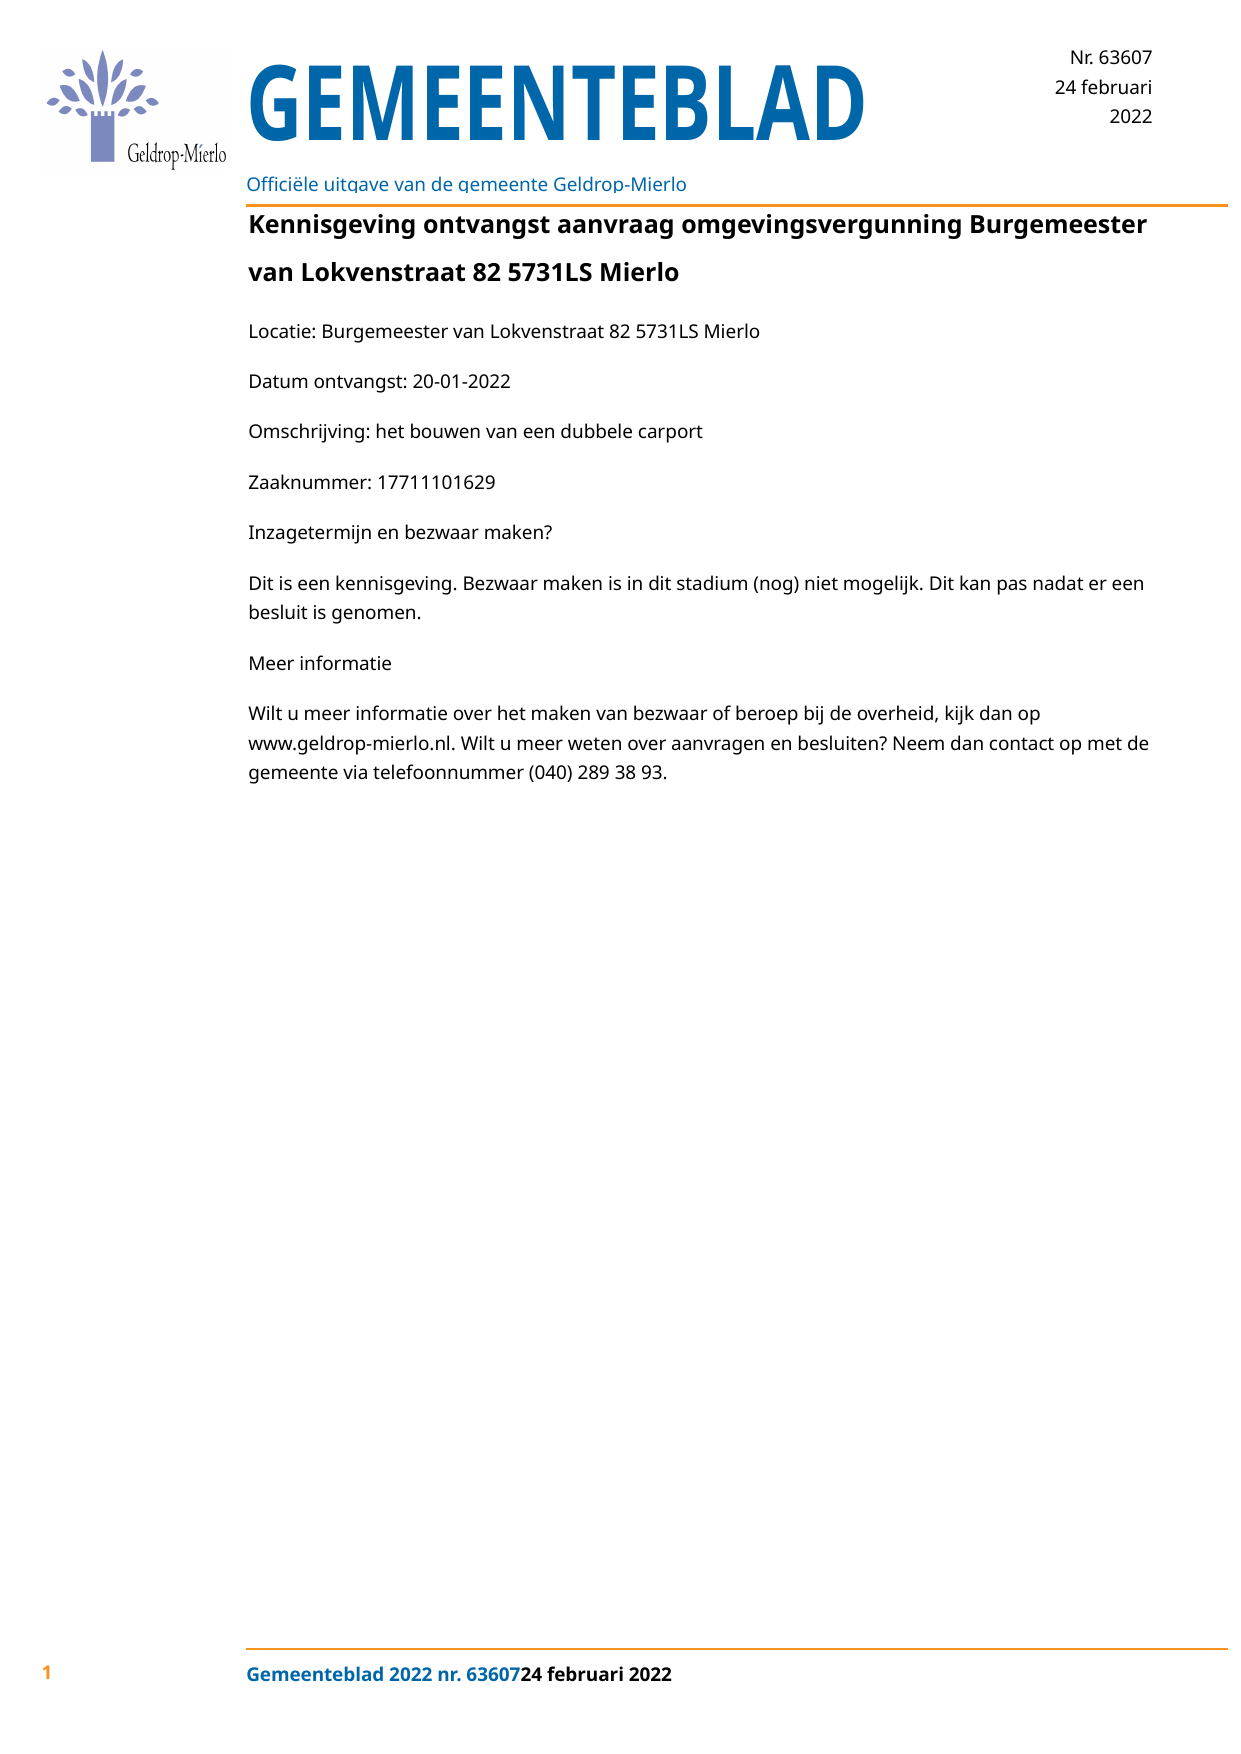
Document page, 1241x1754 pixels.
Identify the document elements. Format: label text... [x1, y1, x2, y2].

picture [41, 47, 231, 172]
text Datum ontvangst: 20-01-2022 [248, 368, 1152, 394]
text Omschrijving: het bouwen van een dubbele carport [248, 419, 1152, 444]
text Zaaknummer: 17711101629 [248, 469, 1152, 495]
text Dit is een kennisgeving. Bezwaar maken is in dit stadium (nog) niet mogelijk. Dit kan pas nadat er een besluit is genomen. [248, 570, 1152, 625]
text Wilt u meer informatie over het maken van bezwaar of beroep bij de overheid, kijk dan op www.geldrop-mierlo.nl. Wilt u meer weten over aanvragen en besluiten? Neem dan contact op met de gemeente via telefoonnummer (040) 289 38 93. [248, 700, 1152, 785]
text Locatie: Burgemeester van Lokvenstraat 82 5731LS Mierlo [248, 318, 1152, 344]
text Inzagetermijn en bezwaar maken? [248, 519, 1152, 545]
text Kennisgeving ontvangst aanvraag omgevingsvergunning Burgemeester van Lokvenstraat 82 5731LS Mierlo [248, 207, 1152, 288]
text Meer informatie [248, 650, 1152, 676]
